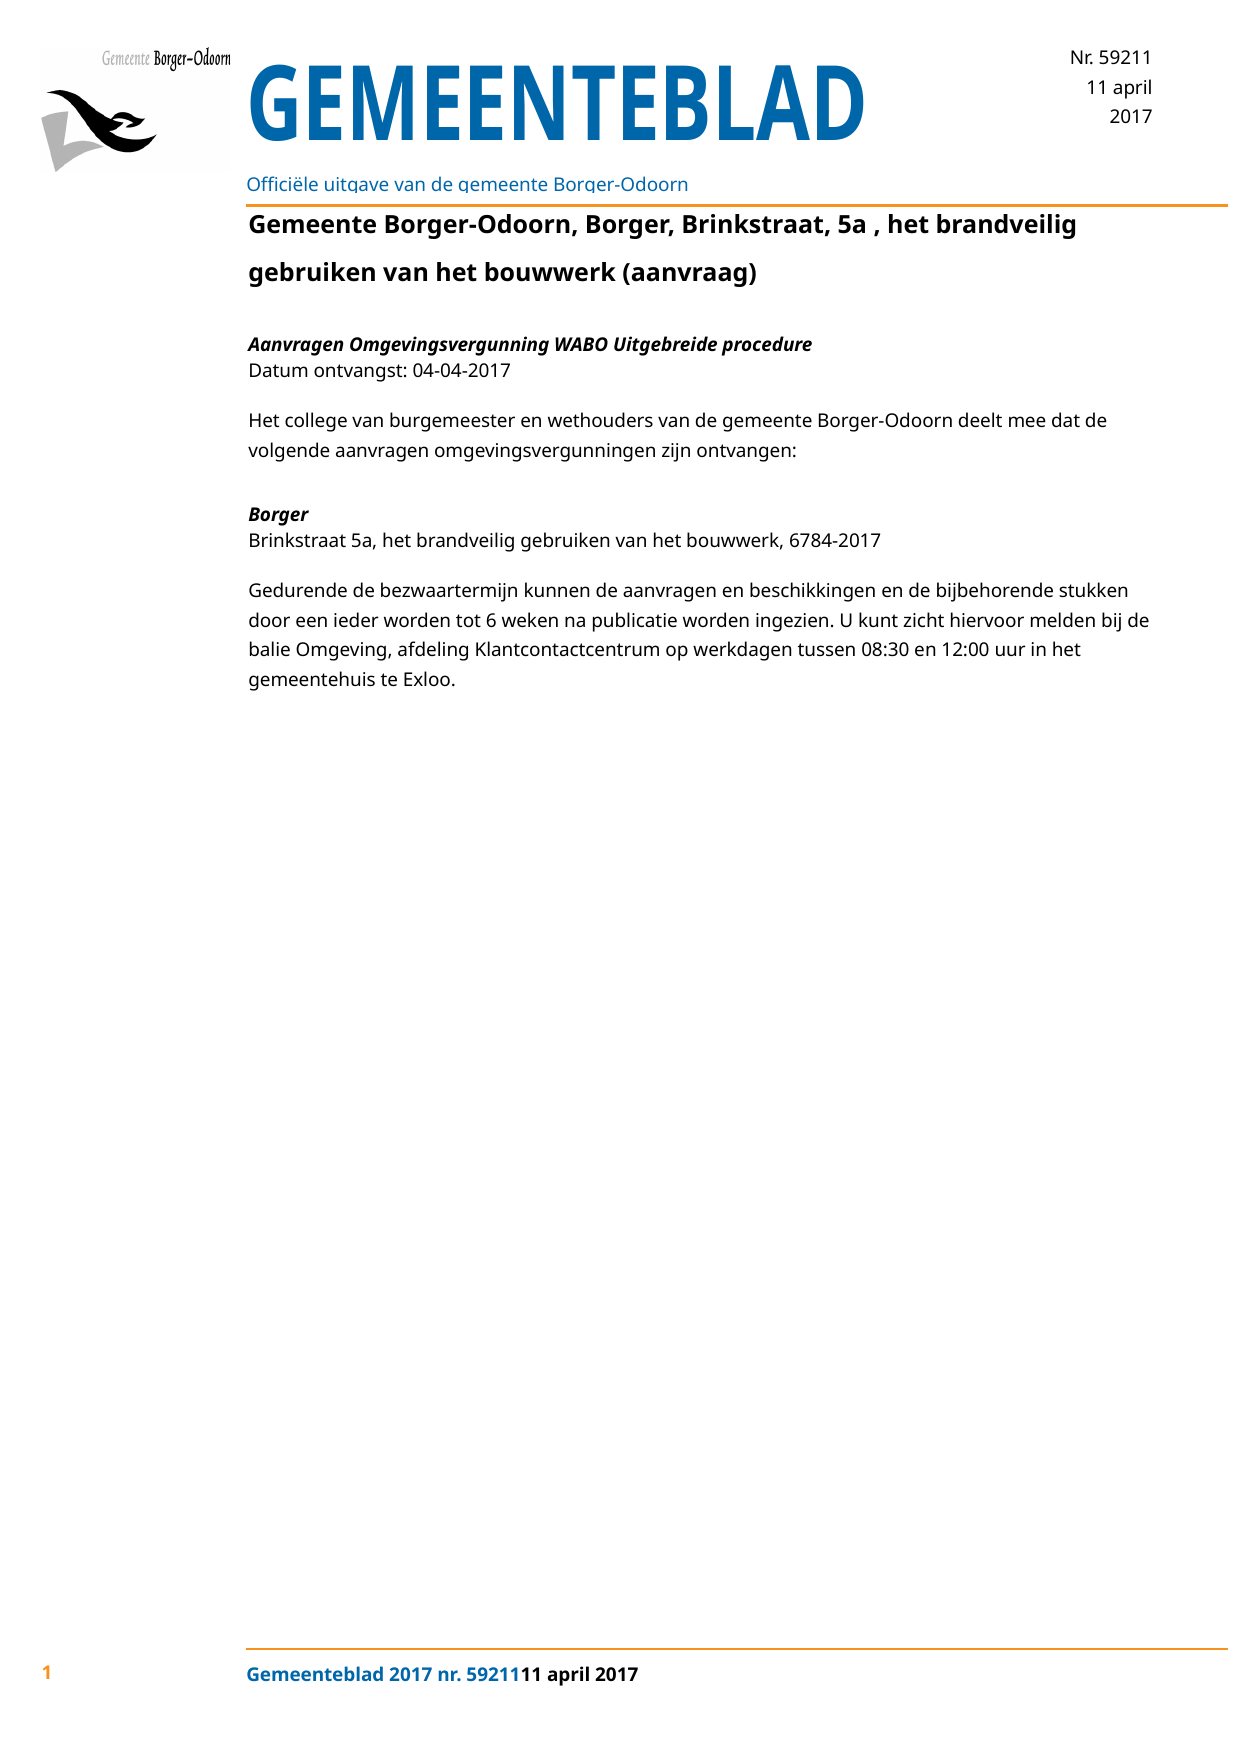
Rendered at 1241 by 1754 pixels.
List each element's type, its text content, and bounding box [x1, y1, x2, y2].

text Het college van burgemeester en wethouders van de gemeente Borger-Odoorn deelt mee dat de volgende aanvragen omgevingsvergunningen zijn ontvangen: [248, 408, 1152, 463]
text Gemeente Borger-Odoorn, Borger, Brinkstraat, 5a , het brandveilig gebruiken van het bouwwerk (aanvraag) [248, 207, 1152, 288]
text Borger [248, 501, 1152, 527]
text Datum ontvangst: 04-04-2017 [248, 357, 1152, 383]
text Brinkstraat 5a, het brandveilig gebruiken van het bouwwerk, 6784-2017 [248, 527, 1152, 553]
picture [41, 47, 231, 172]
text Aanvragen Omgevingsvergunning WABO Uitgebreide procedure [248, 331, 1152, 357]
text Gedurende de bezwaartermijn kunnen de aanvragen en beschikkingen en de bijbehorende stukken door een ieder worden tot 6 weken na publicatie worden ingezien. U kunt zicht hiervoor melden bij de balie Omgeving, afdeling Klantcontactcentrum op werkdagen tussen 08:30 en 12:00 uur in het gemeentehuis te Exloo. [248, 577, 1152, 692]
